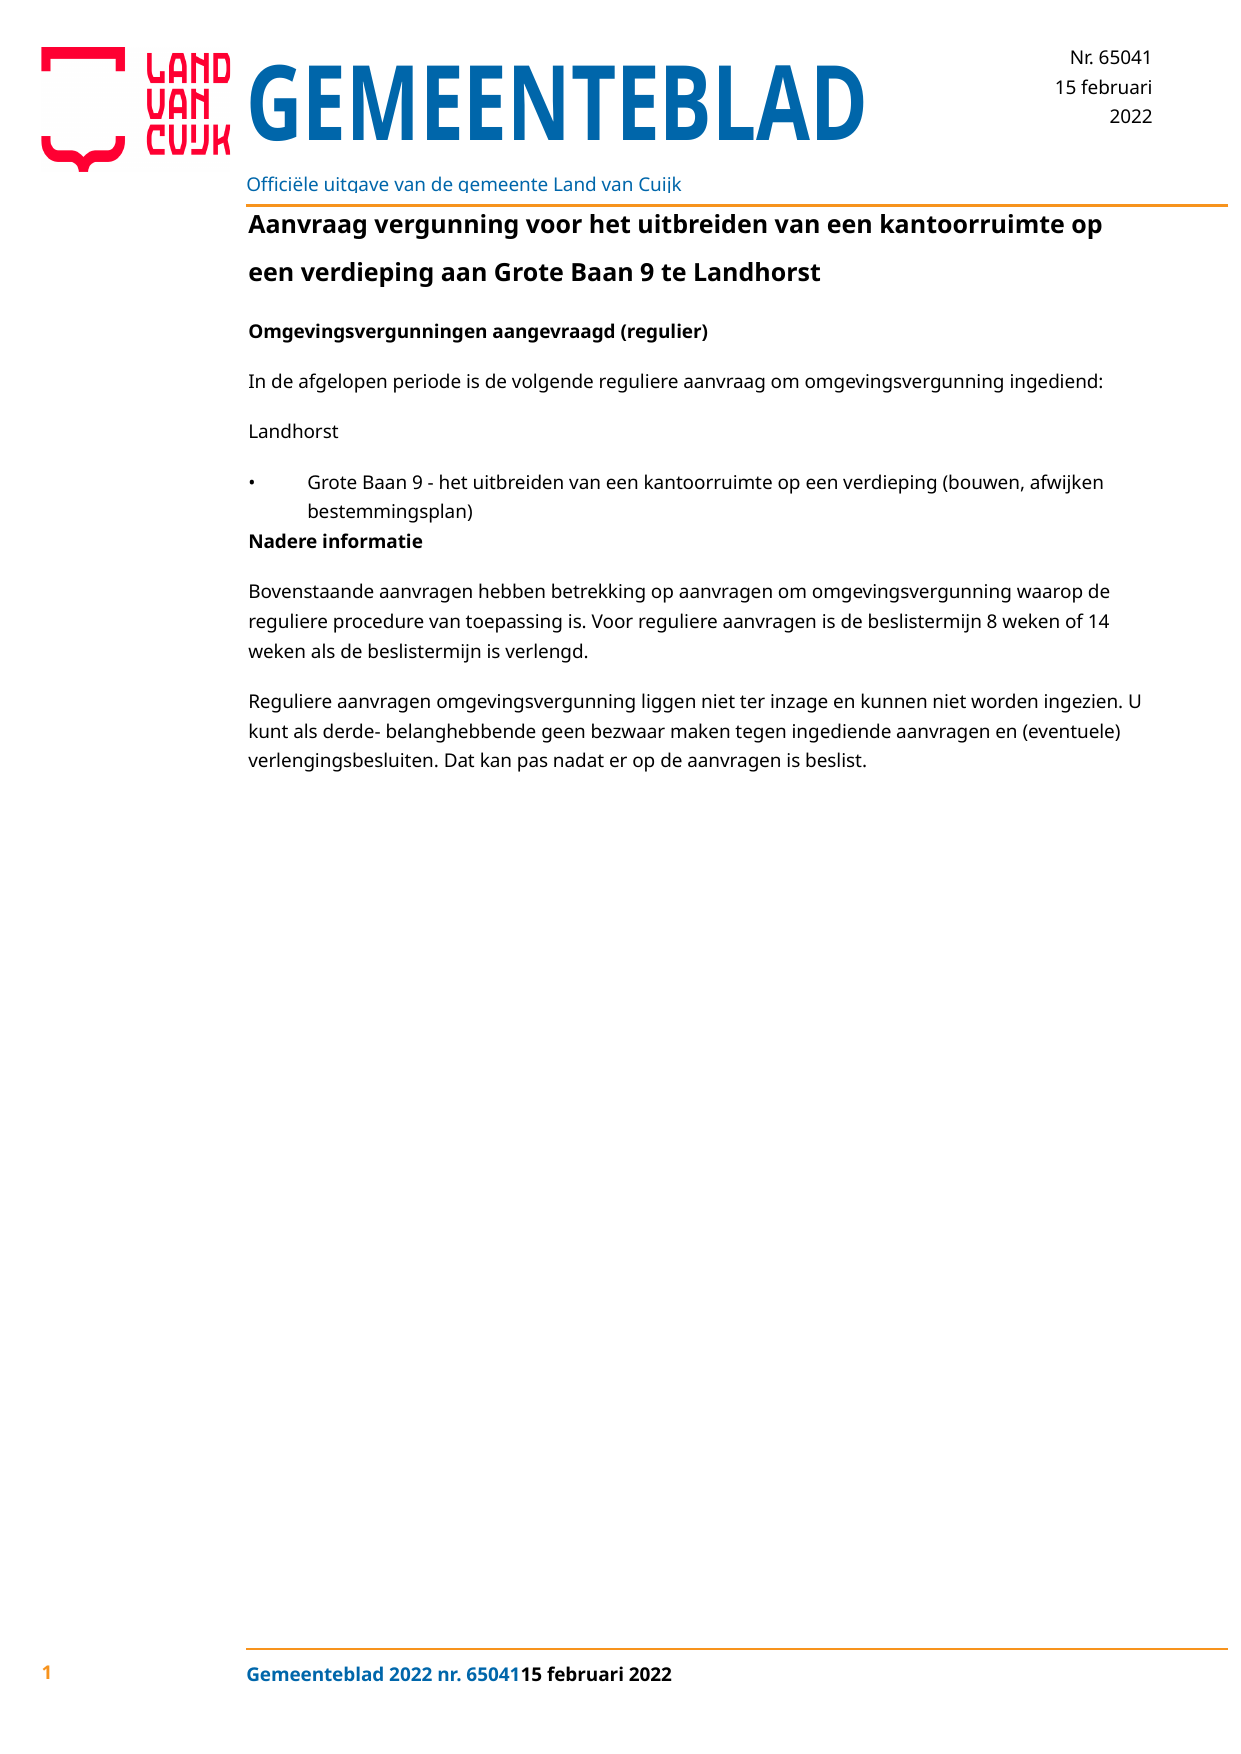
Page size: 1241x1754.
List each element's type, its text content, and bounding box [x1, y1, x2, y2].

text Reguliere aanvragen omgevingsvergunning liggen niet ter inzage en kunnen niet worden ingezien. U kunt als derde- belanghebbende geen bezwaar maken tegen ingediende aanvragen en (eventuele) verlengingsbesluiten. Dat kan pas nadat er op de aanvragen is beslist. [248, 688, 1152, 773]
text Landhorst [248, 419, 1152, 444]
text Nadere informatie [248, 528, 1152, 554]
text In de afgelopen periode is de volgende reguliere aanvraag om omgevingsvergunning ingediend: [248, 368, 1152, 394]
text Omgevingsvergunningen aangevraagd (regulier) [248, 318, 1152, 344]
text Bovenstaande aanvragen hebben betrekking op aanvragen om omgevingsvergunning waarop de reguliere procedure van toepassing is. Voor reguliere aanvragen is de beslistermijn 8 weken of 14 weken als de beslistermijn is verlengd. [248, 579, 1152, 664]
list Grote Baan 9 - het uitbreiden van een kantoorruimte op een verdieping (bouwen, afwijken bestemmingsplan) [248, 469, 1152, 524]
text Aanvraag vergunning voor het uitbreiden van een kantoorruimte op een verdieping aan Grote Baan 9 te Landhorst [248, 207, 1152, 288]
picture [41, 47, 231, 172]
